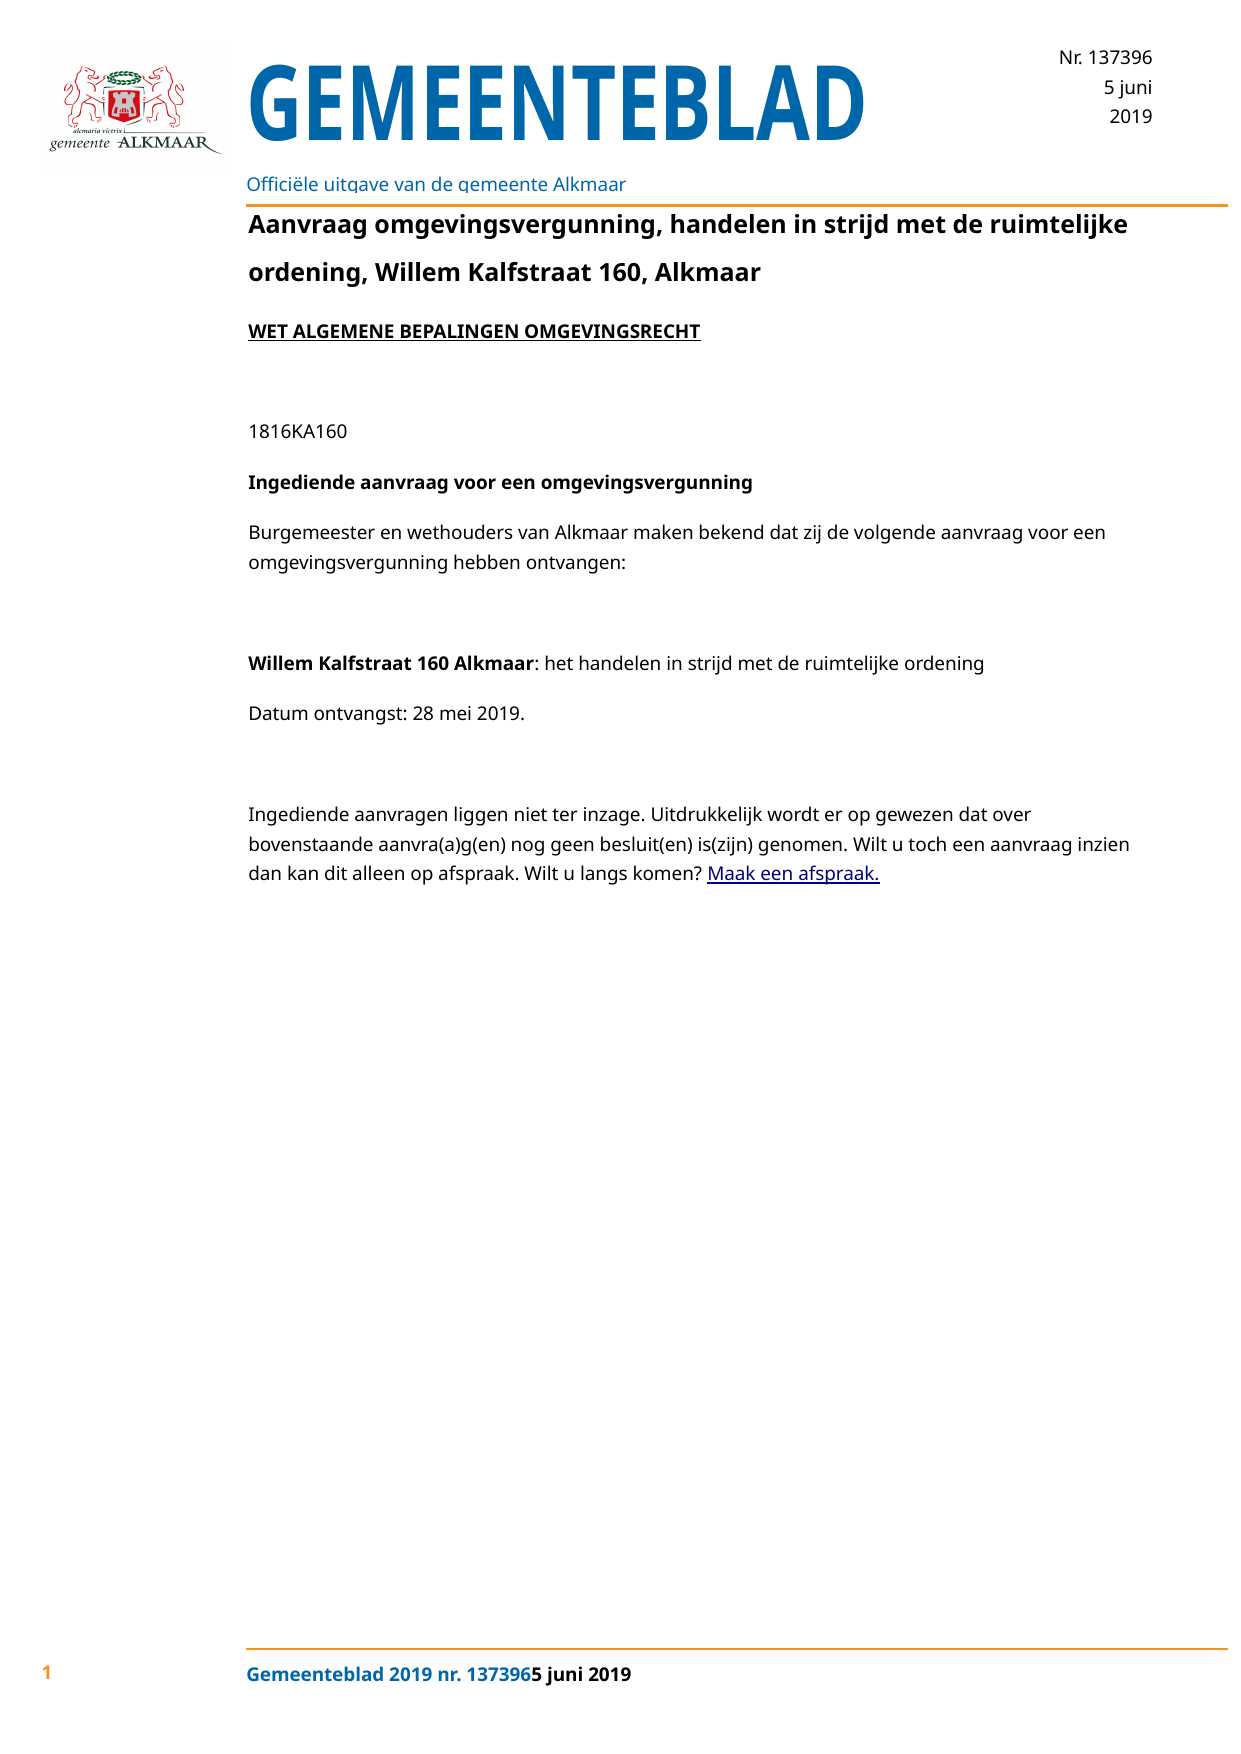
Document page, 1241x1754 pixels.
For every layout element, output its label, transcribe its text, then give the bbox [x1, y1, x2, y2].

text 1816KA160 [248, 419, 1152, 444]
text WET ALGEMENE BEPALINGEN OMGEVINGSRECHT [248, 318, 1152, 344]
text Willem Kalfstraat 160 Alkmaar: het handelen in strijd met de ruimtelijke ordening [248, 650, 1152, 676]
text Ingediende aanvraag voor een omgevingsvergunning [248, 469, 1152, 495]
text Ingediende aanvragen liggen niet ter inzage. Uitdrukkelijk wordt er op gewezen dat over bovenstaande aanvra(a)g(en) nog geen besluit(en) is(zijn) genomen. Wilt u toch een aanvraag inzien dan kan dit alleen op afspraak. Wilt u langs komen? Maak een afspraak. [248, 801, 1152, 886]
picture [41, 47, 231, 172]
text Aanvraag omgevingsvergunning, handelen in strijd met de ruimtelijke ordening, Willem Kalfstraat 160, Alkmaar [248, 207, 1152, 288]
text Burgemeester en wethouders van Alkmaar maken bekend dat zij de volgende aanvraag voor een omgevingsvergunning hebben ontvangen: [248, 519, 1152, 575]
text Datum ontvangst: 28 mei 2019. [248, 700, 1152, 726]
